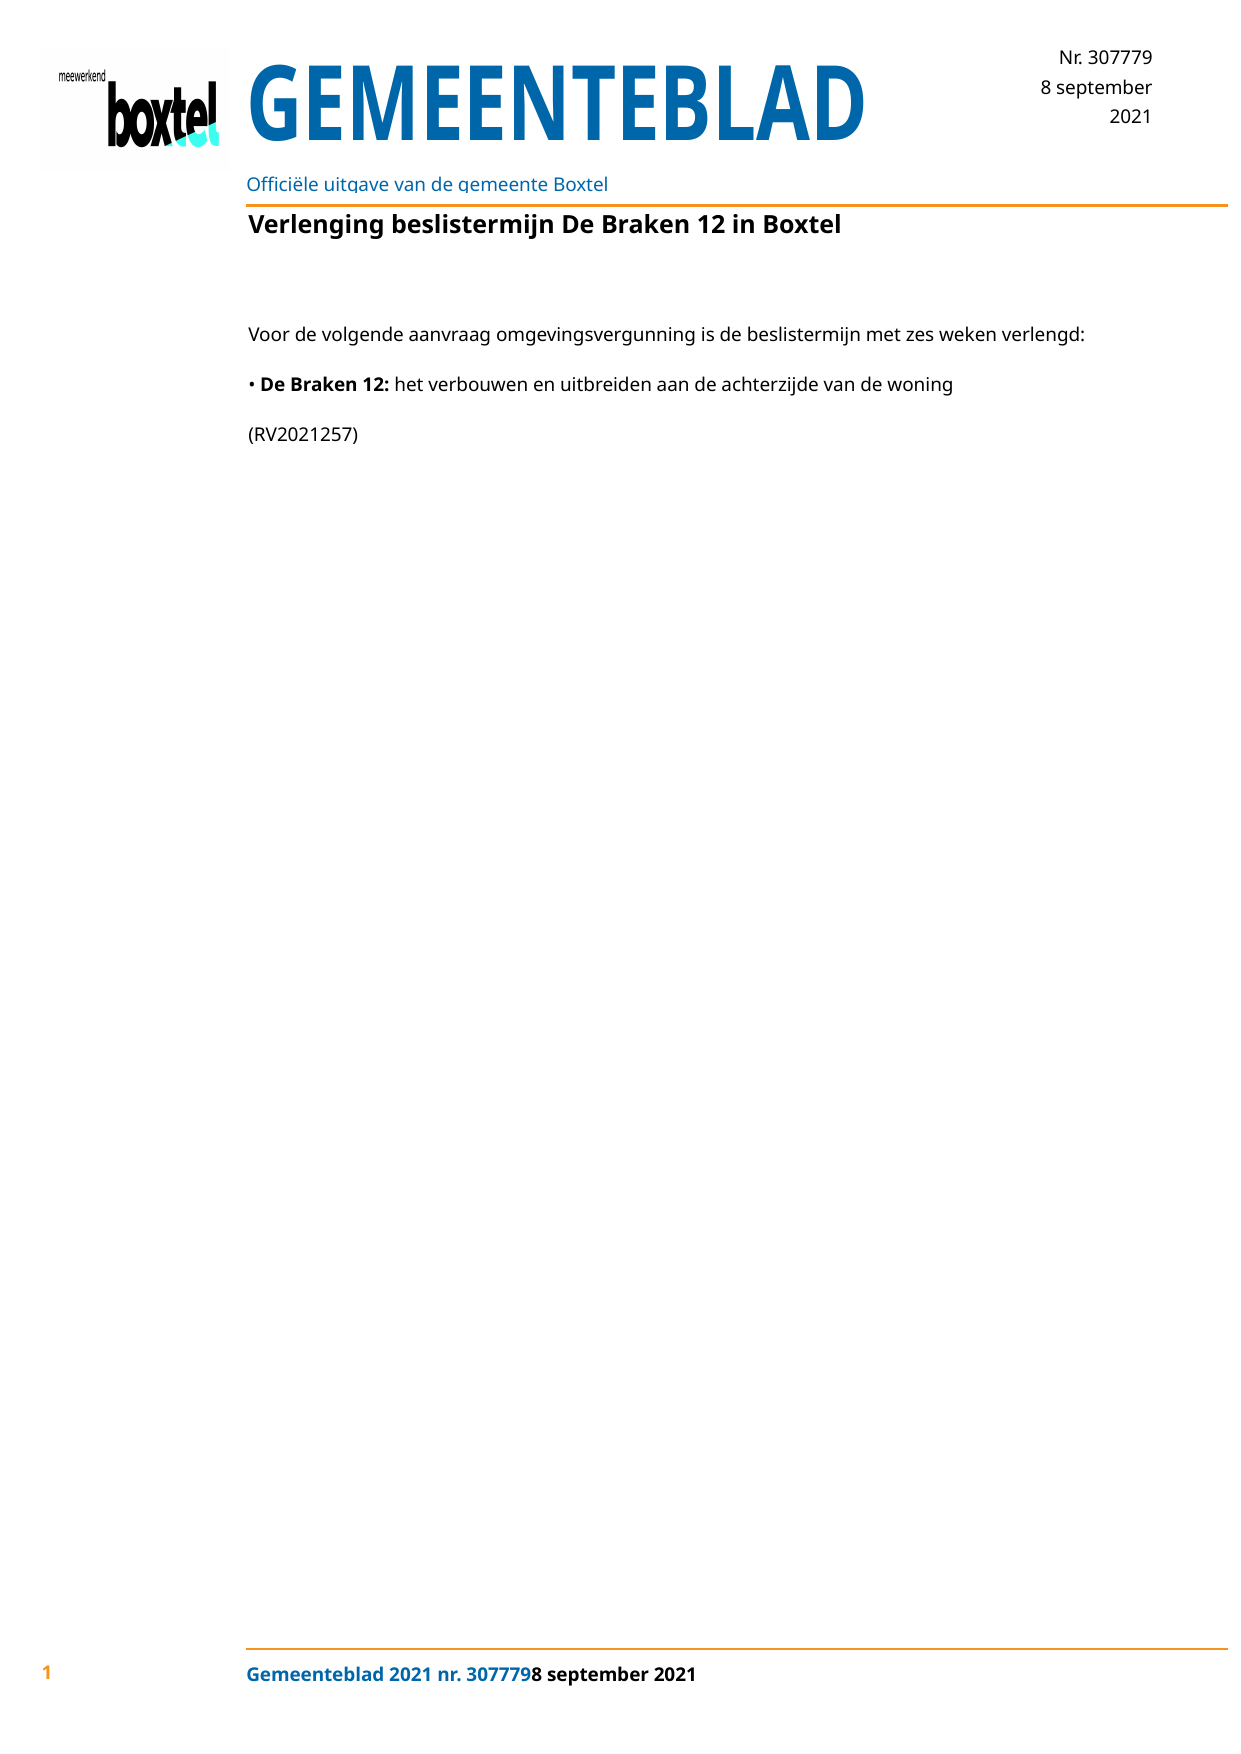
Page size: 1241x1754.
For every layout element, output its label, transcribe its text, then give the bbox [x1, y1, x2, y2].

text (RV2021257) [248, 422, 1152, 447]
picture [41, 47, 231, 172]
text Voor de volgende aanvraag omgevingsvergunning is de beslistermijn met zes weken verlengd: [248, 321, 1152, 346]
text • De Braken 12: het verbouwen en uitbreiden aan de achterzijde van de woning [248, 371, 1152, 397]
text Verlenging beslistermijn De Braken 12 in Boxtel [248, 207, 1152, 241]
